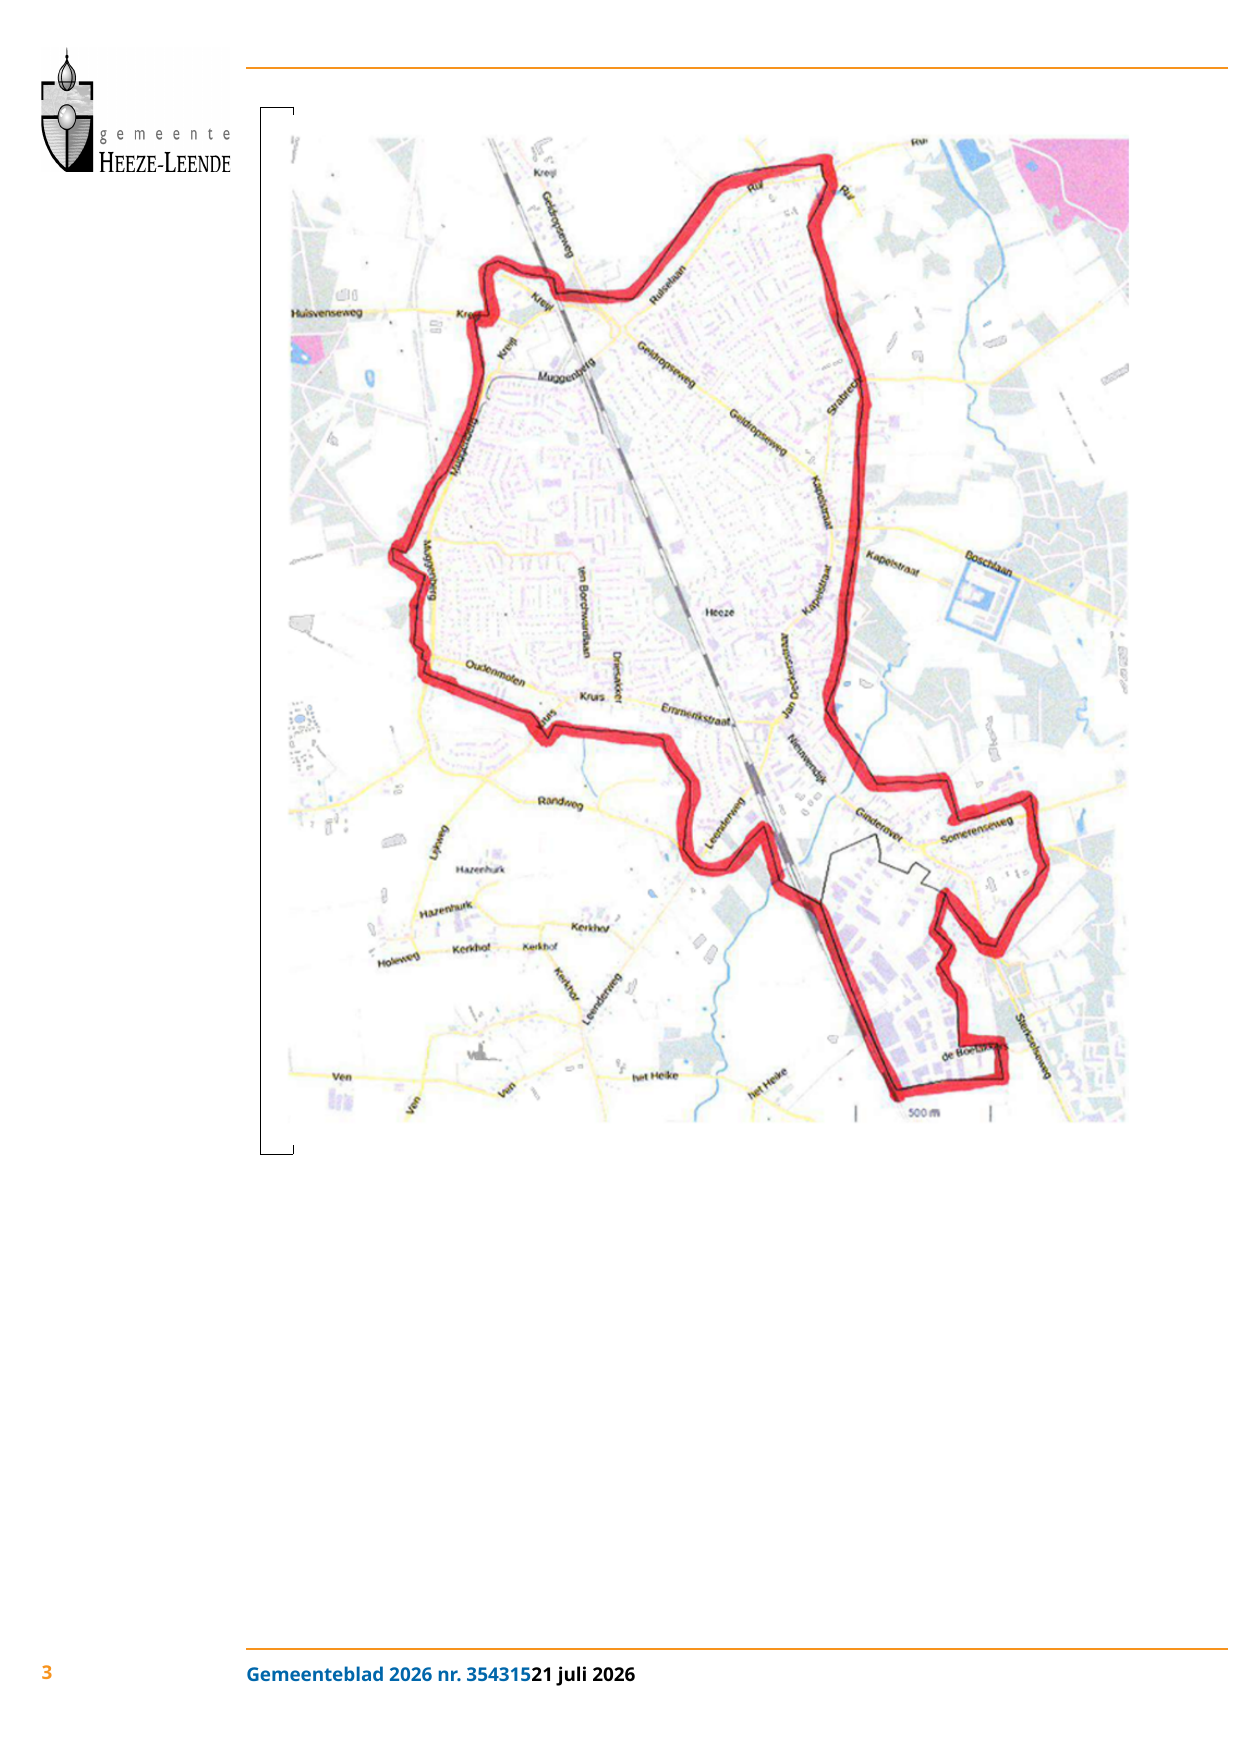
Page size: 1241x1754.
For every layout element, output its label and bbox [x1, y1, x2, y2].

picture [268, 115, 1155, 1145]
picture [41, 47, 231, 172]
